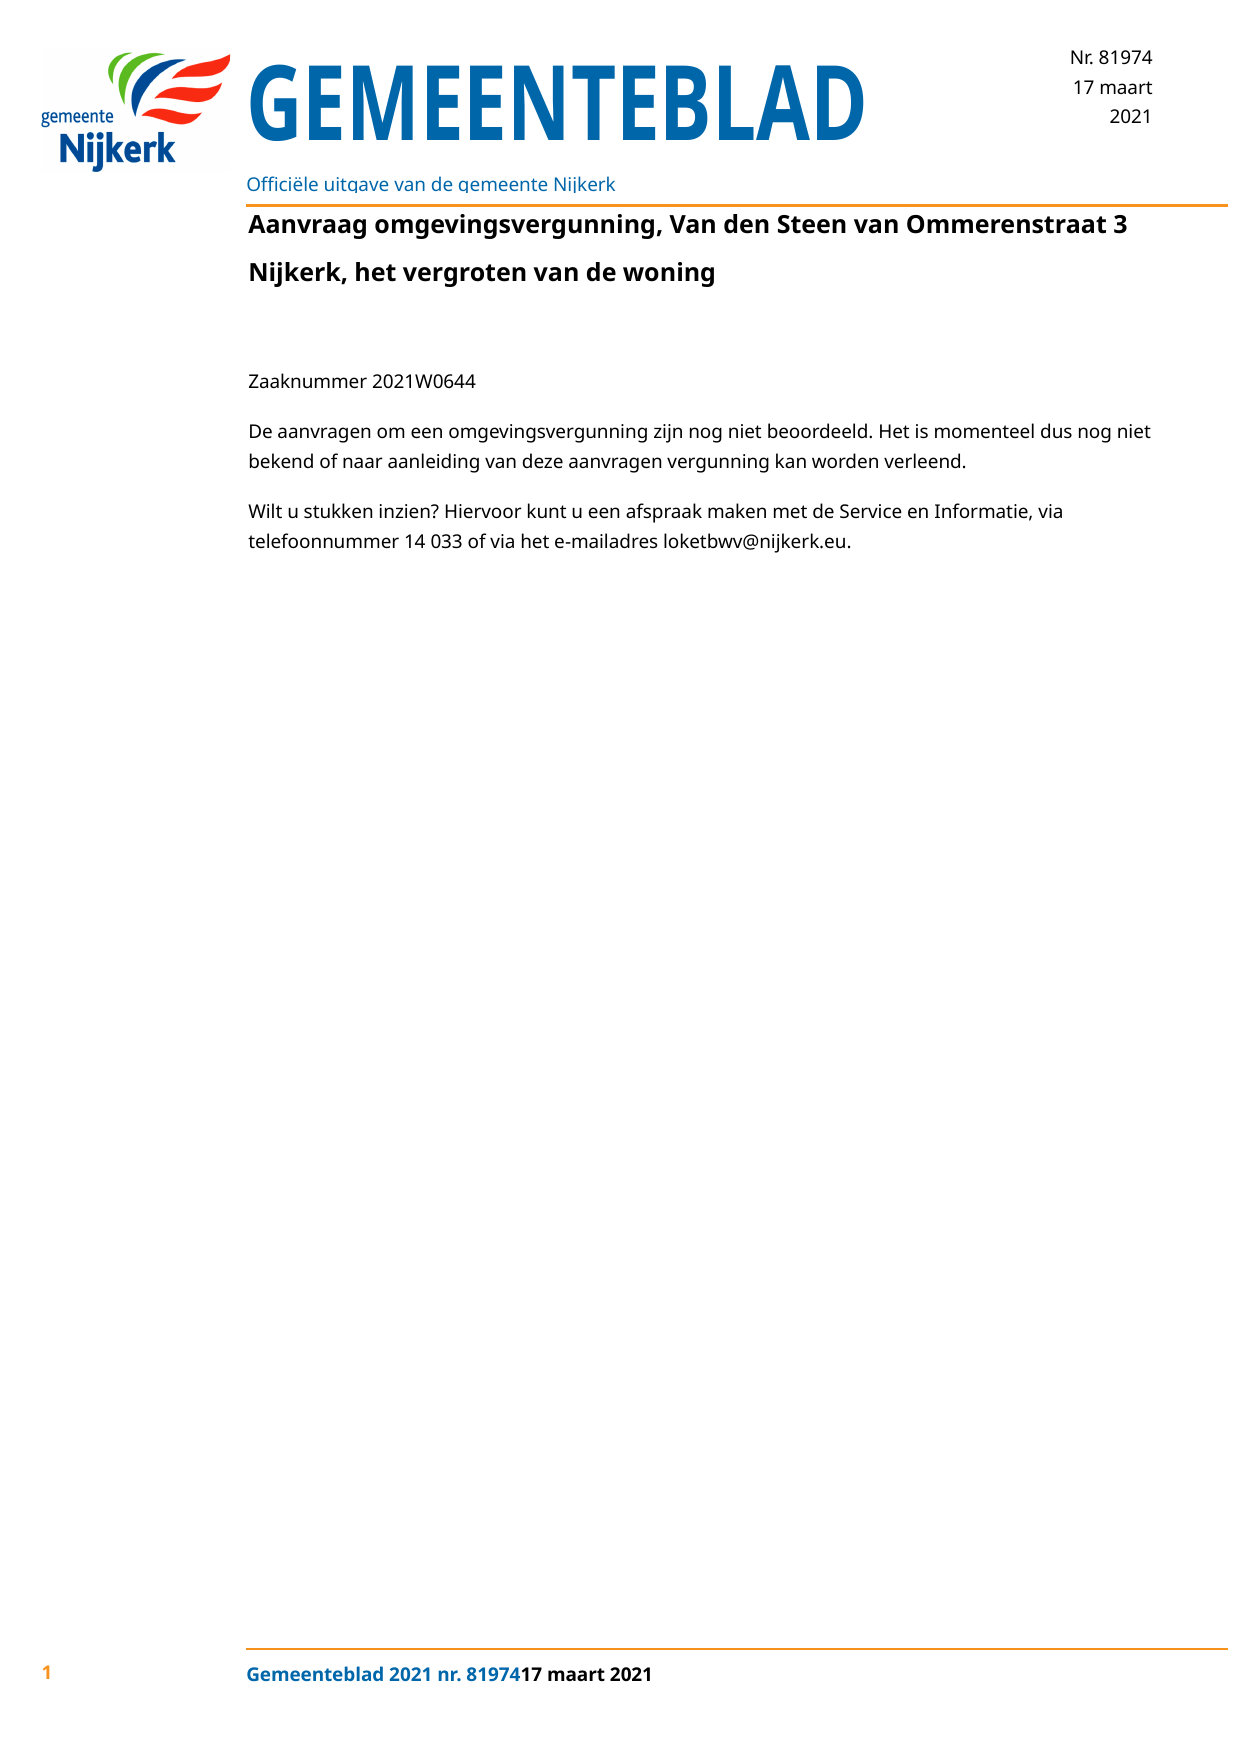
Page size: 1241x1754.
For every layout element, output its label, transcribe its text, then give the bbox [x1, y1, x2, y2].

text Zaaknummer 2021W0644 [248, 368, 1152, 394]
text Aanvraag omgevingsvergunning, Van den Steen van Ommerenstraat 3 Nijkerk, het vergroten van de woning [248, 207, 1152, 288]
picture [41, 47, 231, 172]
text De aanvragen om een omgevingsvergunning zijn nog niet beoordeeld. Het is momenteel dus nog niet bekend of naar aanleiding van deze aanvragen vergunning kan worden verleend. [248, 419, 1152, 474]
text Wilt u stukken inzien? Hiervoor kunt u een afspraak maken met de Service en Informatie, via telefoonnummer 14 033 of via het e-mailadres loketbwv@nijkerk.eu. [248, 499, 1152, 554]
